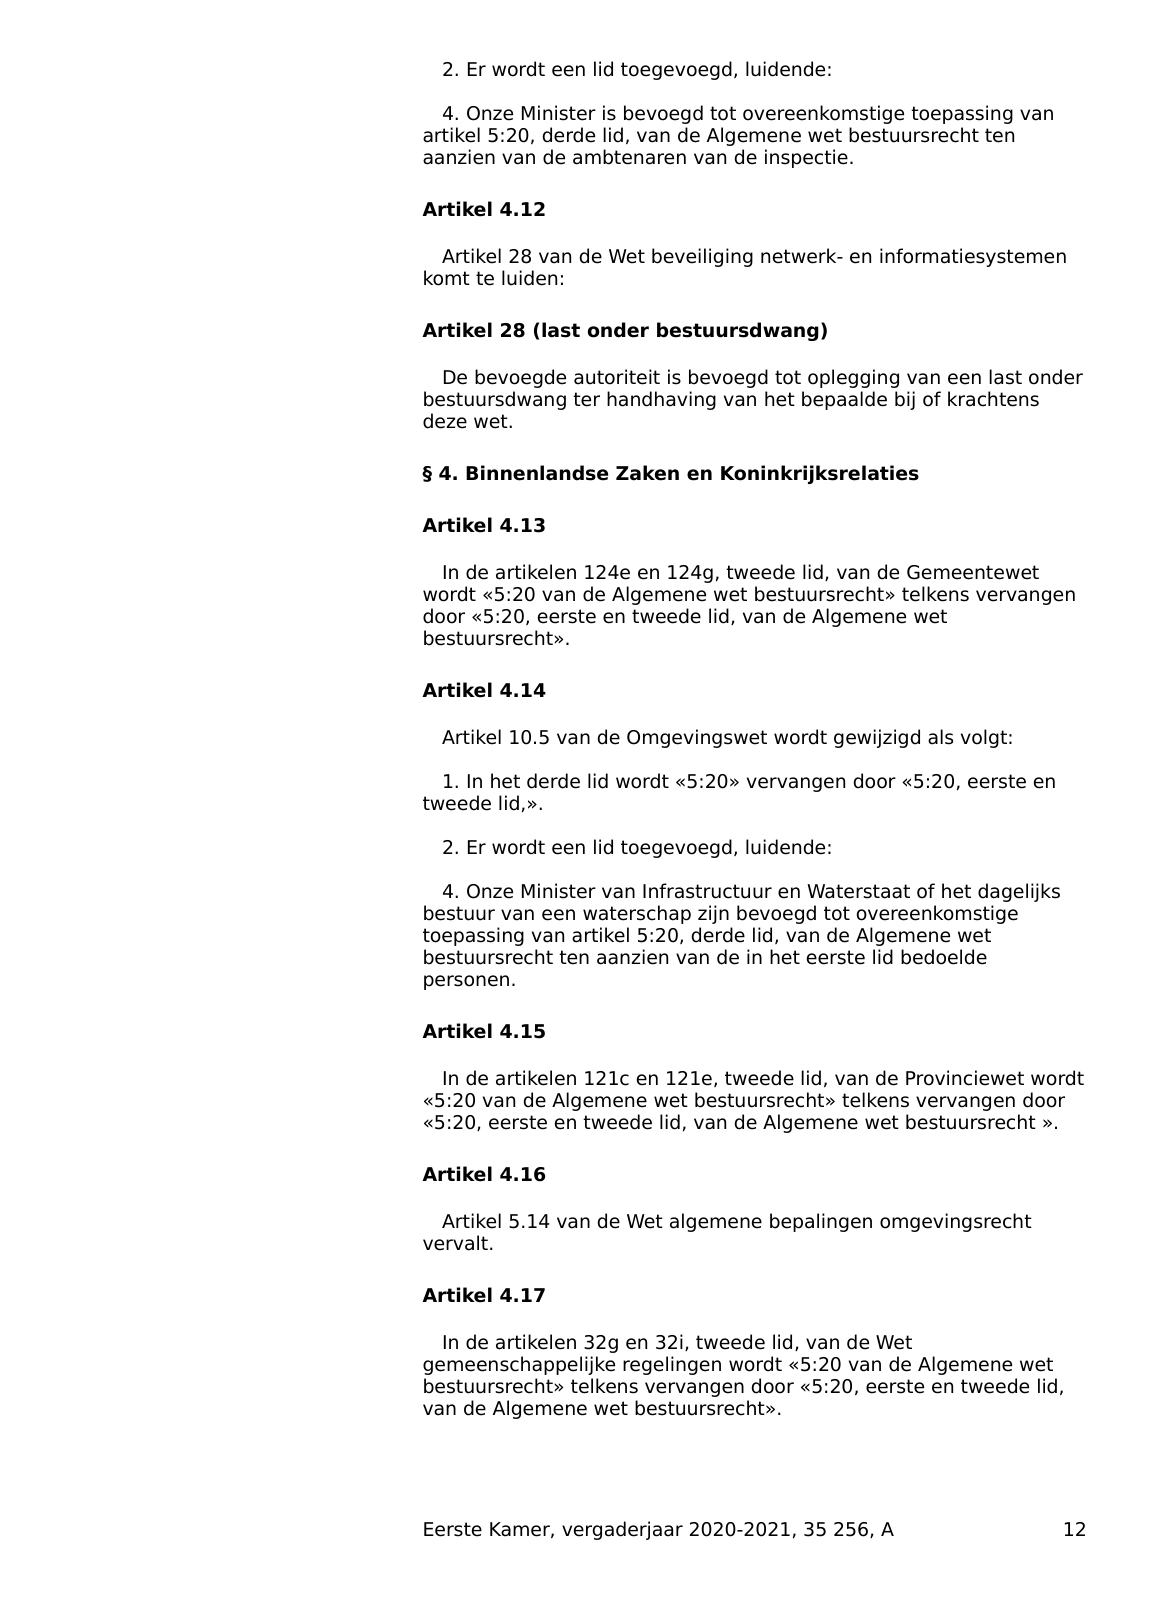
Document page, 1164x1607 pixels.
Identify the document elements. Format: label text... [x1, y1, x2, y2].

text 4. Onze Minister van Infrastructuur en Waterstaat of het dagelijks bestuur van een waterschap zijn bevoegd tot overeenkomstige toepassing van artikel 5:20, derde lid, van de Algemene wet bestuursrecht ten aanzien van de in het eerste lid bedoelde personen. [422, 881, 1087, 991]
text De bevoegde autoriteit is bevoegd tot oplegging van een last onder bestuursdwang ter handhaving van het bepaalde bij of krachtens deze wet. [422, 367, 1087, 433]
subtitle Artikel 4.14 [422, 680, 1087, 702]
text 4. Onze Minister is bevoegd tot overeenkomstige toepassing van artikel 5:20, derde lid, van de Algemene wet bestuursrecht ten aanzien van de ambtenaren van de inspectie. [422, 103, 1087, 169]
text In de artikelen 124e en 124g, tweede lid, van de Gemeentewet wordt «5:20 van de Algemene wet bestuursrecht» telkens vervangen door «5:20, eerste en tweede lid, van de Algemene wet bestuursrecht». [422, 562, 1087, 650]
subtitle Artikel 4.12 [422, 199, 1087, 221]
subtitle Artikel 4.16 [422, 1164, 1087, 1186]
text Artikel 28 van de Wet beveiliging netwerk- en informatiesystemen komt te luiden: [422, 246, 1087, 290]
text Artikel 10.5 van de Omgevingswet wordt gewijzigd als volgt: [422, 727, 1087, 749]
subtitle Artikel 4.15 [422, 1021, 1087, 1043]
text In de artikelen 32g en 32i, tweede lid, van de Wet gemeenschappelijke regelingen wordt «5:20 van de Algemene wet bestuursrecht» telkens vervangen door «5:20, eerste en tweede lid, van de Algemene wet bestuursrecht». [422, 1332, 1087, 1420]
subtitle Artikel 28 (last onder bestuursdwang) [422, 320, 1087, 342]
subtitle Artikel 4.17 [422, 1285, 1087, 1307]
text Artikel 5.14 van de Wet algemene bepalingen omgevingsrecht vervalt. [422, 1211, 1087, 1255]
text 2. Er wordt een lid toegevoegd, luidende: [422, 59, 1087, 81]
text 1. In het derde lid wordt «5:20» vervangen door «5:20, eerste en tweede lid,». [422, 771, 1087, 815]
subtitle § 4. Binnenlandse Zaken en Koninkrijksrelaties [422, 463, 1087, 485]
subtitle Artikel 4.13 [422, 515, 1087, 537]
text In de artikelen 121c en 121e, tweede lid, van de Provinciewet wordt «5:20 van de Algemene wet bestuursrecht» telkens vervangen door «5:20, eerste en tweede lid, van de Algemene wet bestuursrecht ». [422, 1068, 1087, 1134]
text 2. Er wordt een lid toegevoegd, luidende: [422, 837, 1087, 859]
